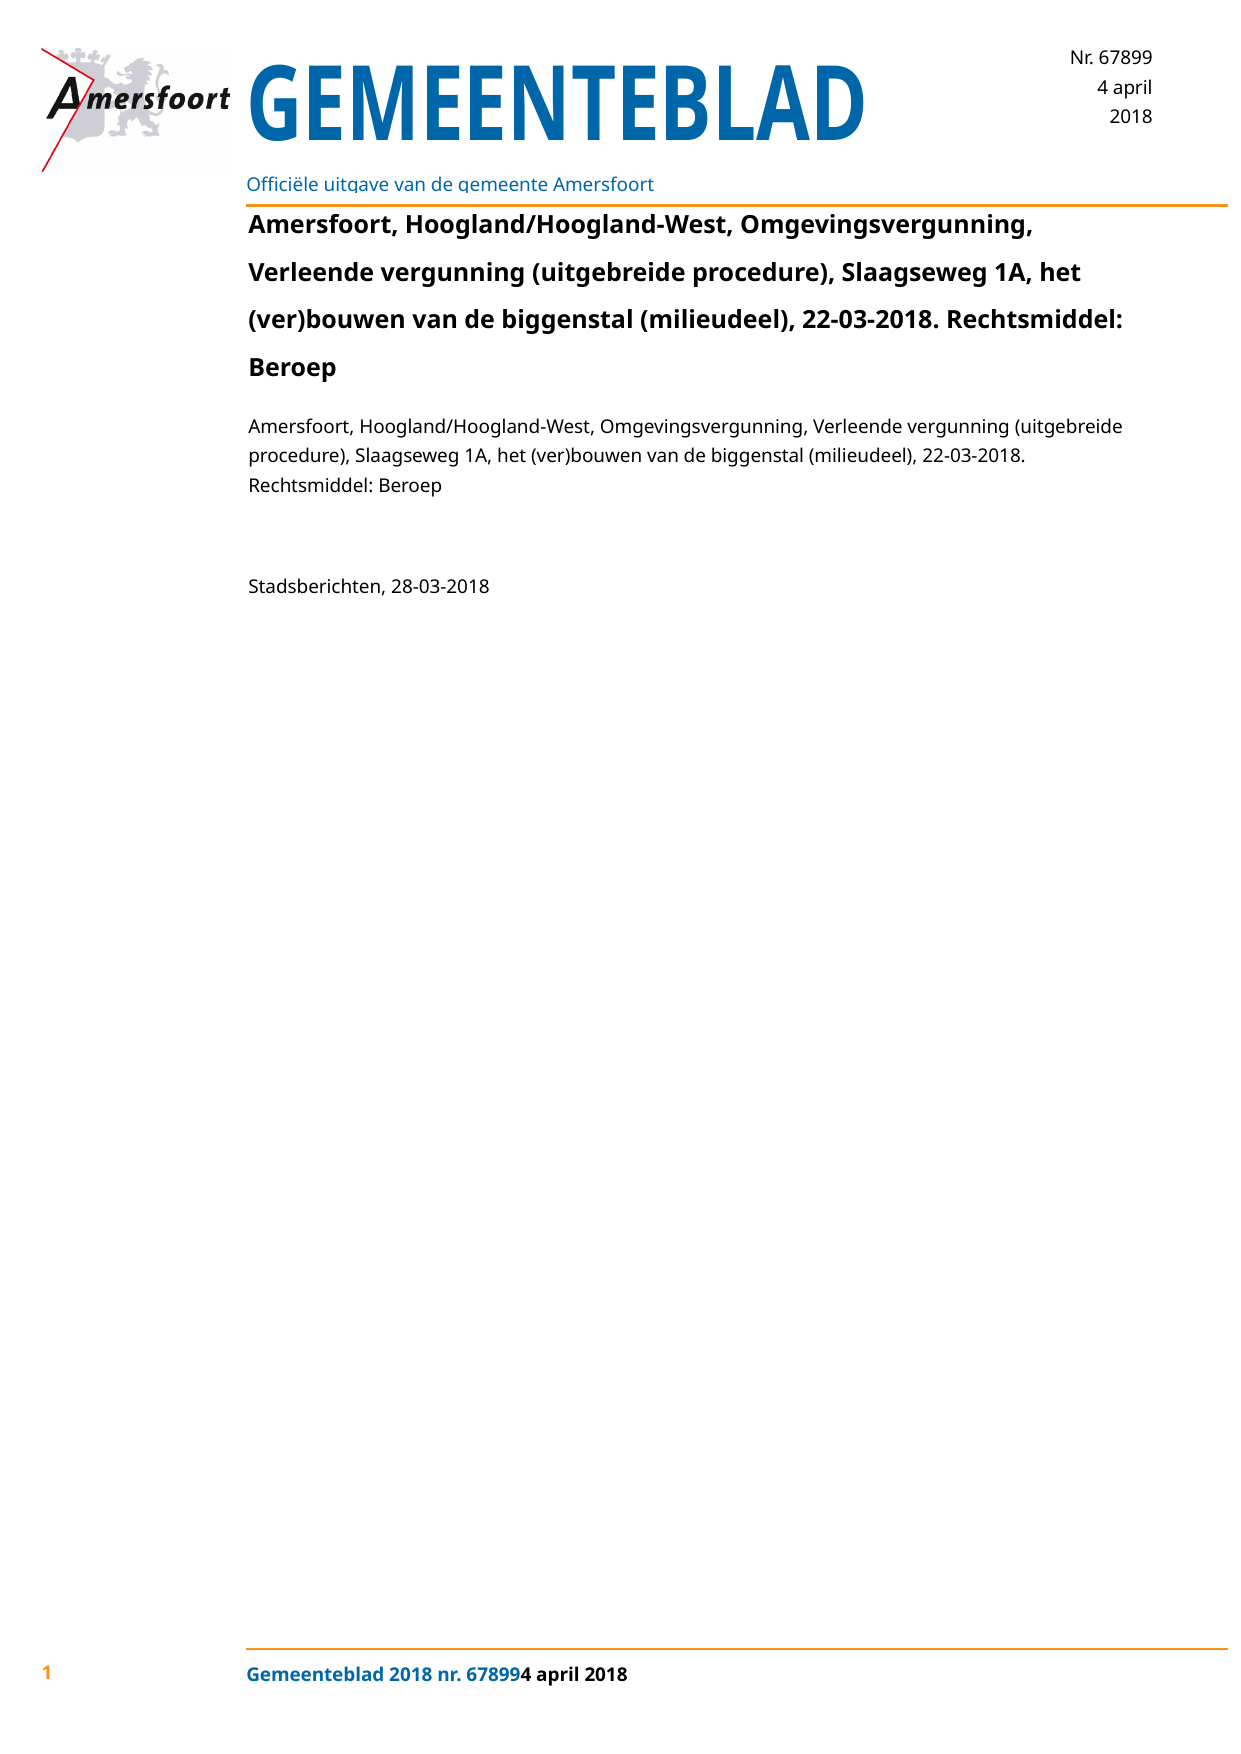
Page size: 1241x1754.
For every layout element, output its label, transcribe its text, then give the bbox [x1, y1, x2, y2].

text Amersfoort, Hoogland/Hoogland-West, Omgevingsvergunning, Verleende vergunning (uitgebreide procedure), Slaagseweg 1A, het (ver)bouwen van de biggenstal (milieudeel), 22-03-2018. Rechtsmiddel: Beroep [248, 207, 1152, 384]
picture [41, 47, 231, 172]
text Stadsberichten, 28-03-2018 [248, 573, 1152, 599]
text Amersfoort, Hoogland/Hoogland-West, Omgevingsvergunning, Verleende vergunning (uitgebreide procedure), Slaagseweg 1A, het (ver)bouwen van de biggenstal (milieudeel), 22-03-2018. Rechtsmiddel: Beroep [248, 413, 1152, 498]
